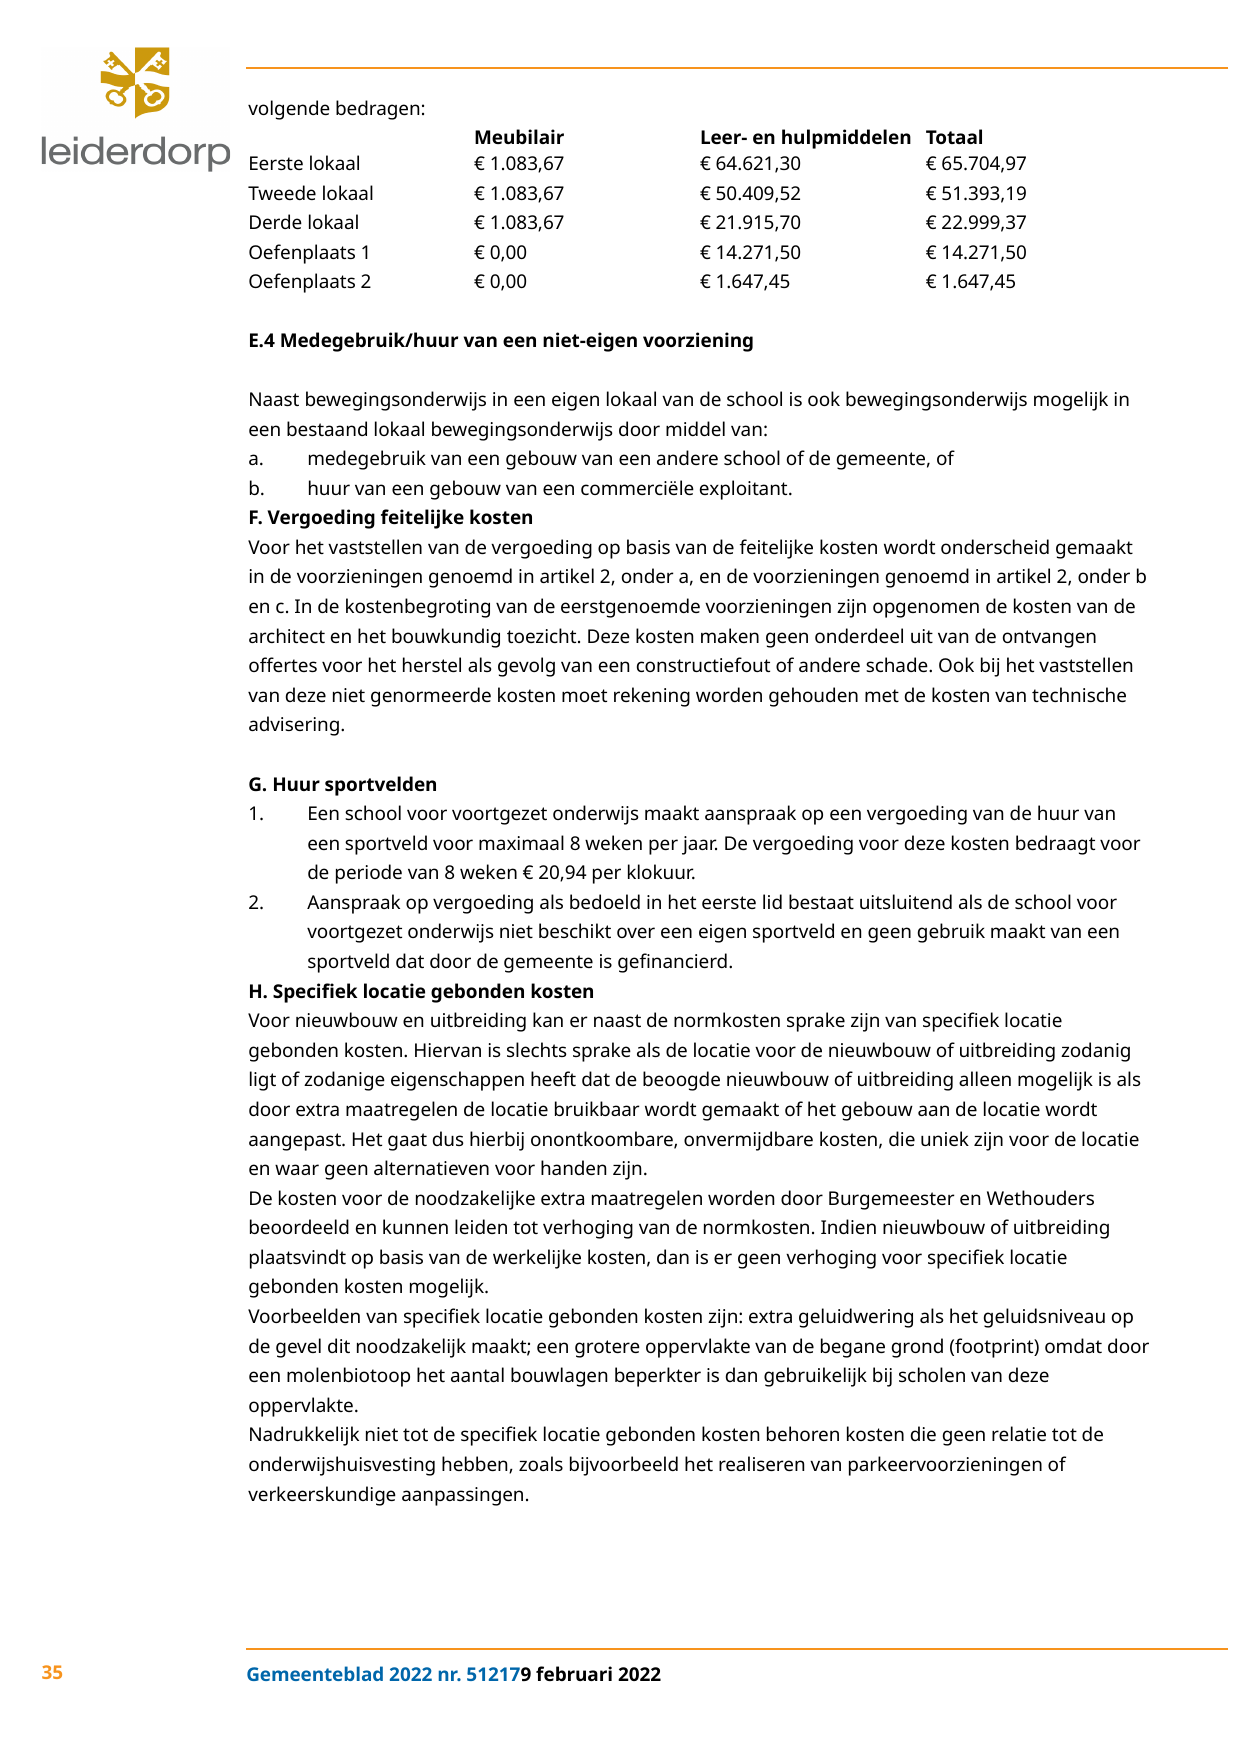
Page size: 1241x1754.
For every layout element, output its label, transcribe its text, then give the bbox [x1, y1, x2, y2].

text Naast bewegingsonderwijs in een eigen lokaal van de school is ook bewegingsonderwijs mogelijk in een bestaand lokaal bewegingsonderwijs door middel van: [248, 386, 1152, 442]
text Nadrukkelijk niet tot de specifiek locatie gebonden kosten behoren kosten die geen relatie tot de onderwijshuisvesting hebben, zoals bijvoorbeeld het realiseren van parkeervoorzieningen of verkeerskundige aanpassingen. [248, 1422, 1152, 1507]
table_cell € 1.083,67 € 1.083,67 € 1.083,67 € 0,00 € 0,00 [474, 150, 700, 294]
picture [41, 47, 231, 172]
table_header [248, 125, 474, 150]
table_cell Eerste lokaal Tweede lokaal Derde lokaal Oefenplaats 1 Oefenplaats 2 [248, 150, 474, 294]
table_header Leer- en hulpmiddelen [700, 125, 926, 150]
list huur van een gebouw van een commerciële exploitant. [248, 475, 1152, 501]
text Voor het vaststellen van de vergoeding op basis van de feitelijke kosten wordt onderscheid gemaakt in de voorzieningen genoemd in artikel 2, onder a, en de voorzieningen genoemd in artikel 2, onder b en c. In de kostenbegroting van de eerstgenoemde voorzieningen zijn opgenomen de kosten van de architect en het bouwkundig toezicht. Deze kosten maken geen onderdeel uit van de ontvangen offertes voor het herstel als gevolg van een constructiefout of andere schade. Ook bij het vaststellen van deze niet genormeerde kosten moet rekening worden gehouden met de kosten van technische advisering. [248, 534, 1152, 737]
table_cell € 64.621,30 € 50.409,52 € 21.915,70 € 14.271,50 € 1.647,45 [700, 150, 926, 294]
text Voorbeelden van specifiek locatie gebonden kosten zijn: extra geluidwering als het geluidsniveau op de gevel dit noodzakelijk maakt; een grotere oppervlakte van de begane grond (footprint) omdat door een molenbiotoop het aantal bouwlagen beperkter is dan gebruikelijk bij scholen van deze oppervlakte. [248, 1303, 1152, 1418]
text volgende bedragen: [248, 95, 1152, 121]
text H. Specifiek locatie gebonden kosten [248, 978, 1152, 1004]
text E.4 Medegebruik/huur van een niet-eigen voorziening [248, 327, 1152, 353]
text De kosten voor de noodzakelijke extra maatregelen worden door Burgemeester en Wethouders beoordeeld en kunnen leiden tot verhoging van de normkosten. Indien nieuwbouw of uitbreiding plaatsvindt op basis van de werkelijke kosten, dan is er geen verhoging voor specifiek locatie gebonden kosten mogelijk. [248, 1185, 1152, 1299]
table_header Totaal [926, 125, 1152, 150]
list Een school voor voortgezet onderwijs maakt aanspraak op een vergoeding van de huur van een sportveld voor maximaal 8 weken per jaar. De vergoeding voor deze kosten bedraagt voor de periode van 8 weken € 20,94 per klokuur. [248, 800, 1152, 885]
list Aanspraak op vergoeding als bedoeld in het eerste lid bestaat uitsluitend als de school voor voortgezet onderwijs niet beschikt over een eigen sportveld en geen gebruik maakt van een sportveld dat door de gemeente is gefinancierd. [248, 889, 1152, 974]
table_header Meubilair [474, 125, 700, 150]
text Voor nieuwbouw en uitbreiding kan er naast de normkosten sprake zijn van specifiek locatie gebonden kosten. Hiervan is slechts sprake als de locatie voor de nieuwbouw of uitbreiding zodanig ligt of zodanige eigenschappen heeft dat de beoogde nieuwbouw of uitbreiding alleen mogelijk is als door extra maatregelen de locatie bruikbaar wordt gemaakt of het gebouw aan de locatie wordt aangepast. Het gaat dus hierbij onontkoombare, onvermijdbare kosten, die uniek zijn voor de locatie en waar geen alternatieven voor handen zijn. [248, 1007, 1152, 1181]
list medegebruik van een gebouw van een andere school of de gemeente, of [248, 445, 1152, 471]
text G. Huur sportvelden [248, 771, 1152, 797]
text F. Vergoeding feitelijke kosten [248, 504, 1152, 530]
table_cell € 65.704,97 € 51.393,19 € 22.999,37 € 14.271,50 € 1.647,45 [926, 150, 1152, 294]
